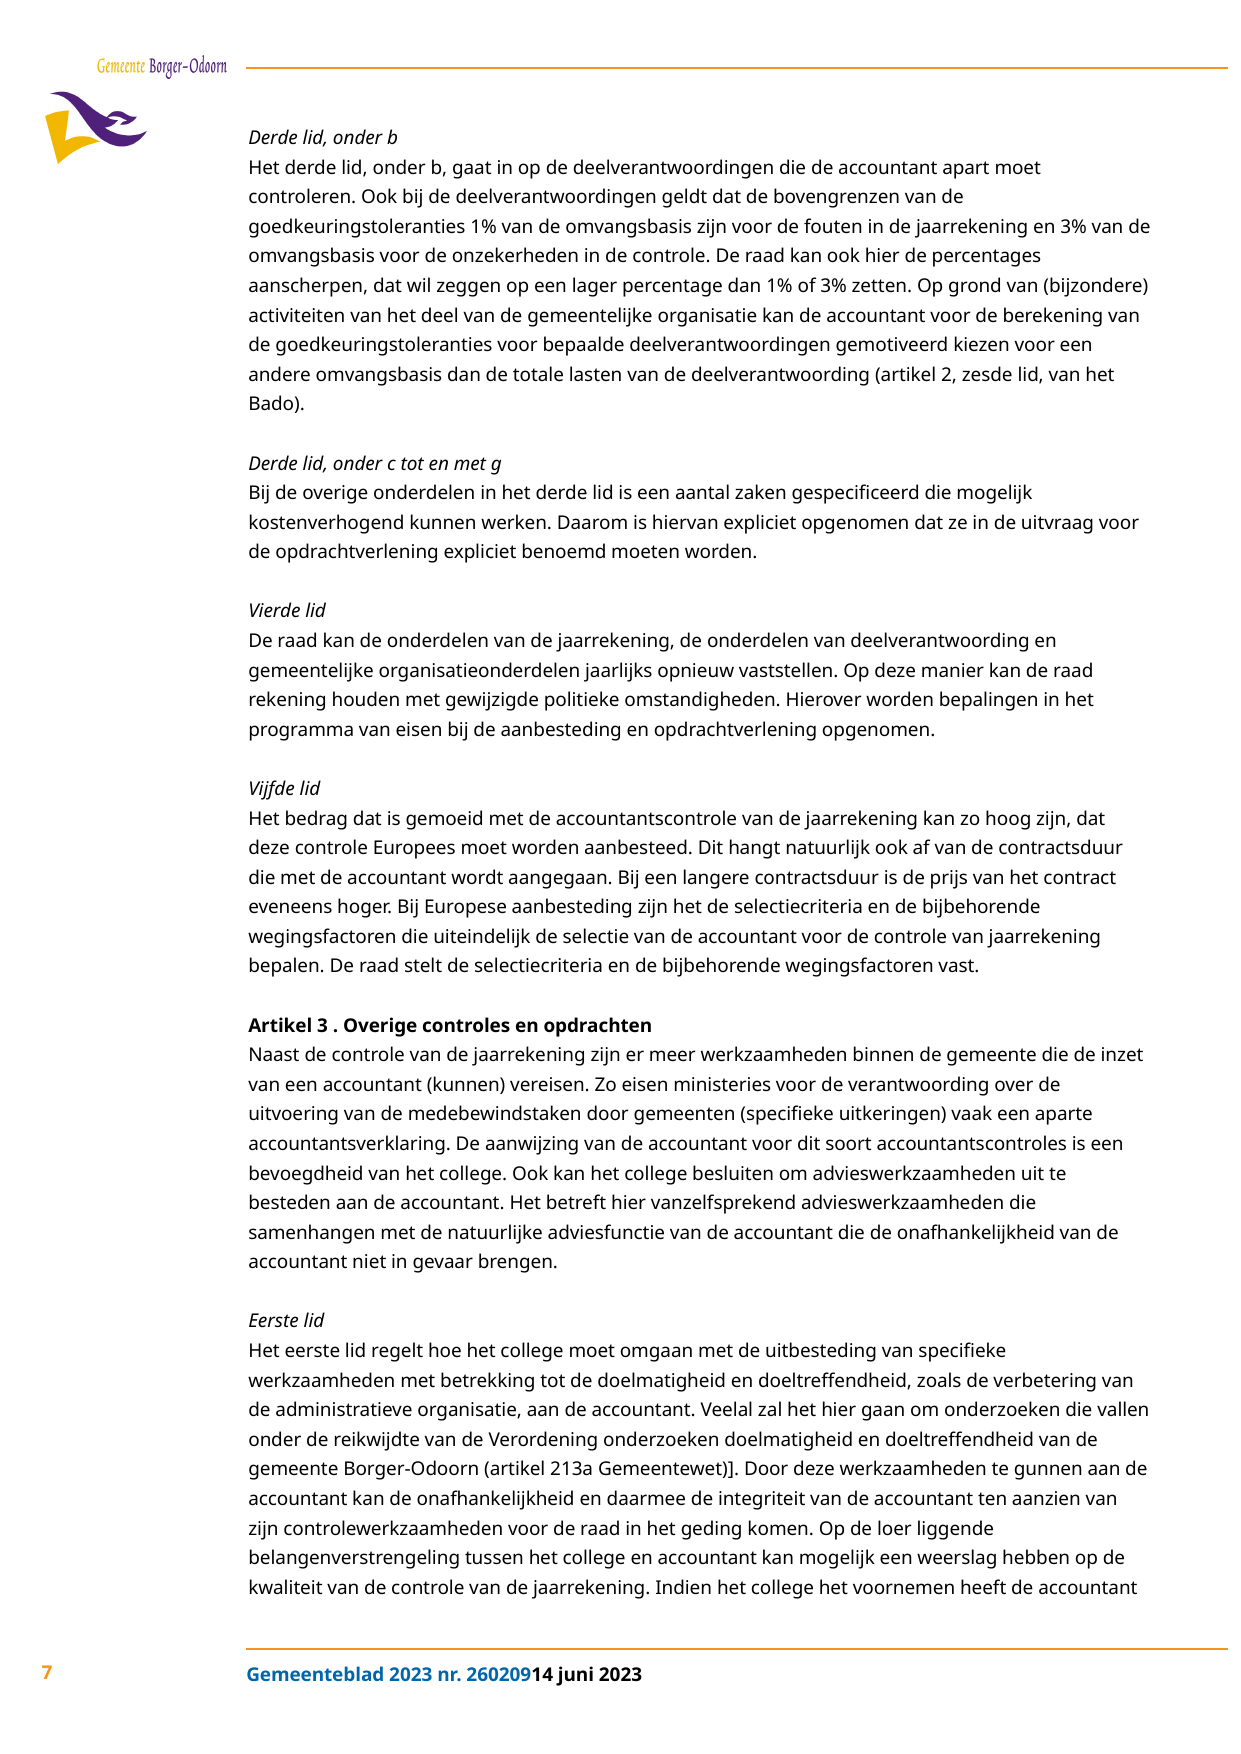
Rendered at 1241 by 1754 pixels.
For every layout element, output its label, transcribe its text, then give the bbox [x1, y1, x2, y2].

text Vierde lid [248, 598, 1152, 623]
text Vijfde lid [248, 775, 1152, 801]
text Naast de controle van de jaarrekening zijn er meer werkzaamheden binnen de gemeente die de inzet van een accountant (kunnen) vereisen. Zo eisen ministeries voor de verantwoording over de uitvoering van de medebewindstaken door gemeenten (specifieke uitkeringen) vaak een aparte accountantsverklaring. De aanwijzing van de accountant voor dit soort accountantscontroles is een bevoegdheid van het college. Ook kan het college besluiten om advieswerkzaamheden uit te besteden aan de accountant. Het betreft hier vanzelfsprekend advieswerkzaamheden die samenhangen met de natuurlijke adviesfunctie van de accountant die de onafhankelijkheid van de accountant niet in gevaar brengen. [248, 1041, 1152, 1274]
text Het bedrag dat is gemoeid met de accountantscontrole van de jaarrekening kan zo hoog zijn, dat deze controle Europees moet worden aanbesteed. Dit hangt natuurlijk ook af van de contractsduur die met de accountant wordt aangegaan. Bij een langere contractsduur is de prijs van het contract eveneens hoger. Bij Europese aanbesteding zijn het de selectiecriteria en de bijbehorende wegingsfactoren die uiteindelijk de selectie van de accountant voor de controle van jaarrekening bepalen. De raad stelt de selectiecriteria en de bijbehorende wegingsfactoren vast. [248, 805, 1152, 978]
text Bij de overige onderdelen in het derde lid is een aantal zaken gespecificeerd die mogelijk kostenverhogend kunnen werken. Daarom is hiervan expliciet opgenomen dat ze in de uitvraag voor de opdrachtverlening expliciet benoemd moeten worden. [248, 479, 1152, 564]
text Het derde lid, onder b, gaat in op de deelverantwoordingen die de accountant apart moet controleren. Ook bij de deelverantwoordingen geldt dat de bovengrenzen van de goedkeuringstoleranties 1% van de omvangsbasis zijn voor de fouten in de jaarrekening en 3% van de omvangsbasis voor de onzekerheden in de controle. De raad kan ook hier de percentages aanscherpen, dat wil zeggen op een lager percentage dan 1% of 3% zetten. Op grond van (bijzondere) activiteiten van het deel van de gemeentelijke organisatie kan de accountant voor de berekening van de goedkeuringstoleranties voor bepaalde deelverantwoordingen gemotiveerd kiezen voor een andere omvangsbasis dan de totale lasten van de deelverantwoording (artikel 2, zesde lid, van het Bado). [248, 154, 1152, 416]
picture [41, 47, 231, 172]
text Het eerste lid regelt hoe het college moet omgaan met de uitbesteding van specifieke werkzaamheden met betrekking tot de doelmatigheid en doeltreffendheid, zoals de verbetering van de administratieve organisatie, aan de accountant. Veelal zal het hier gaan om onderzoeken die vallen onder de reikwijdte van de Verordening onderzoeken doelmatigheid en doeltreffendheid van de gemeente Borger-Odoorn (artikel 213a Gemeentewet)]. Door deze werkzaamheden te gunnen aan de accountant kan de onafhankelijkheid en daarmee de integriteit van de accountant ten aanzien van zijn controlewerkzaamheden voor de raad in het geding komen. Op de loer liggende belangenverstrengeling tussen het college en accountant kan mogelijk een weerslag hebben op de kwaliteit van de controle van de jaarrekening. Indien het college het voornemen heeft de accountant [248, 1337, 1152, 1600]
text Artikel 3 . Overige controles en opdrachten [248, 1012, 1152, 1038]
text Derde lid, onder c tot en met g [248, 450, 1152, 476]
text Derde lid, onder b [248, 124, 1152, 150]
text De raad kan de onderdelen van de jaarrekening, de onderdelen van deelverantwoording en gemeentelijke organisatieonderdelen jaarlijks opnieuw vaststellen. Op deze manier kan de raad rekening houden met gewijzigde politieke omstandigheden. Hierover worden bepalingen in het programma van eisen bij de aanbesteding en opdrachtverlening opgenomen. [248, 627, 1152, 742]
text Eerste lid [248, 1308, 1152, 1333]
